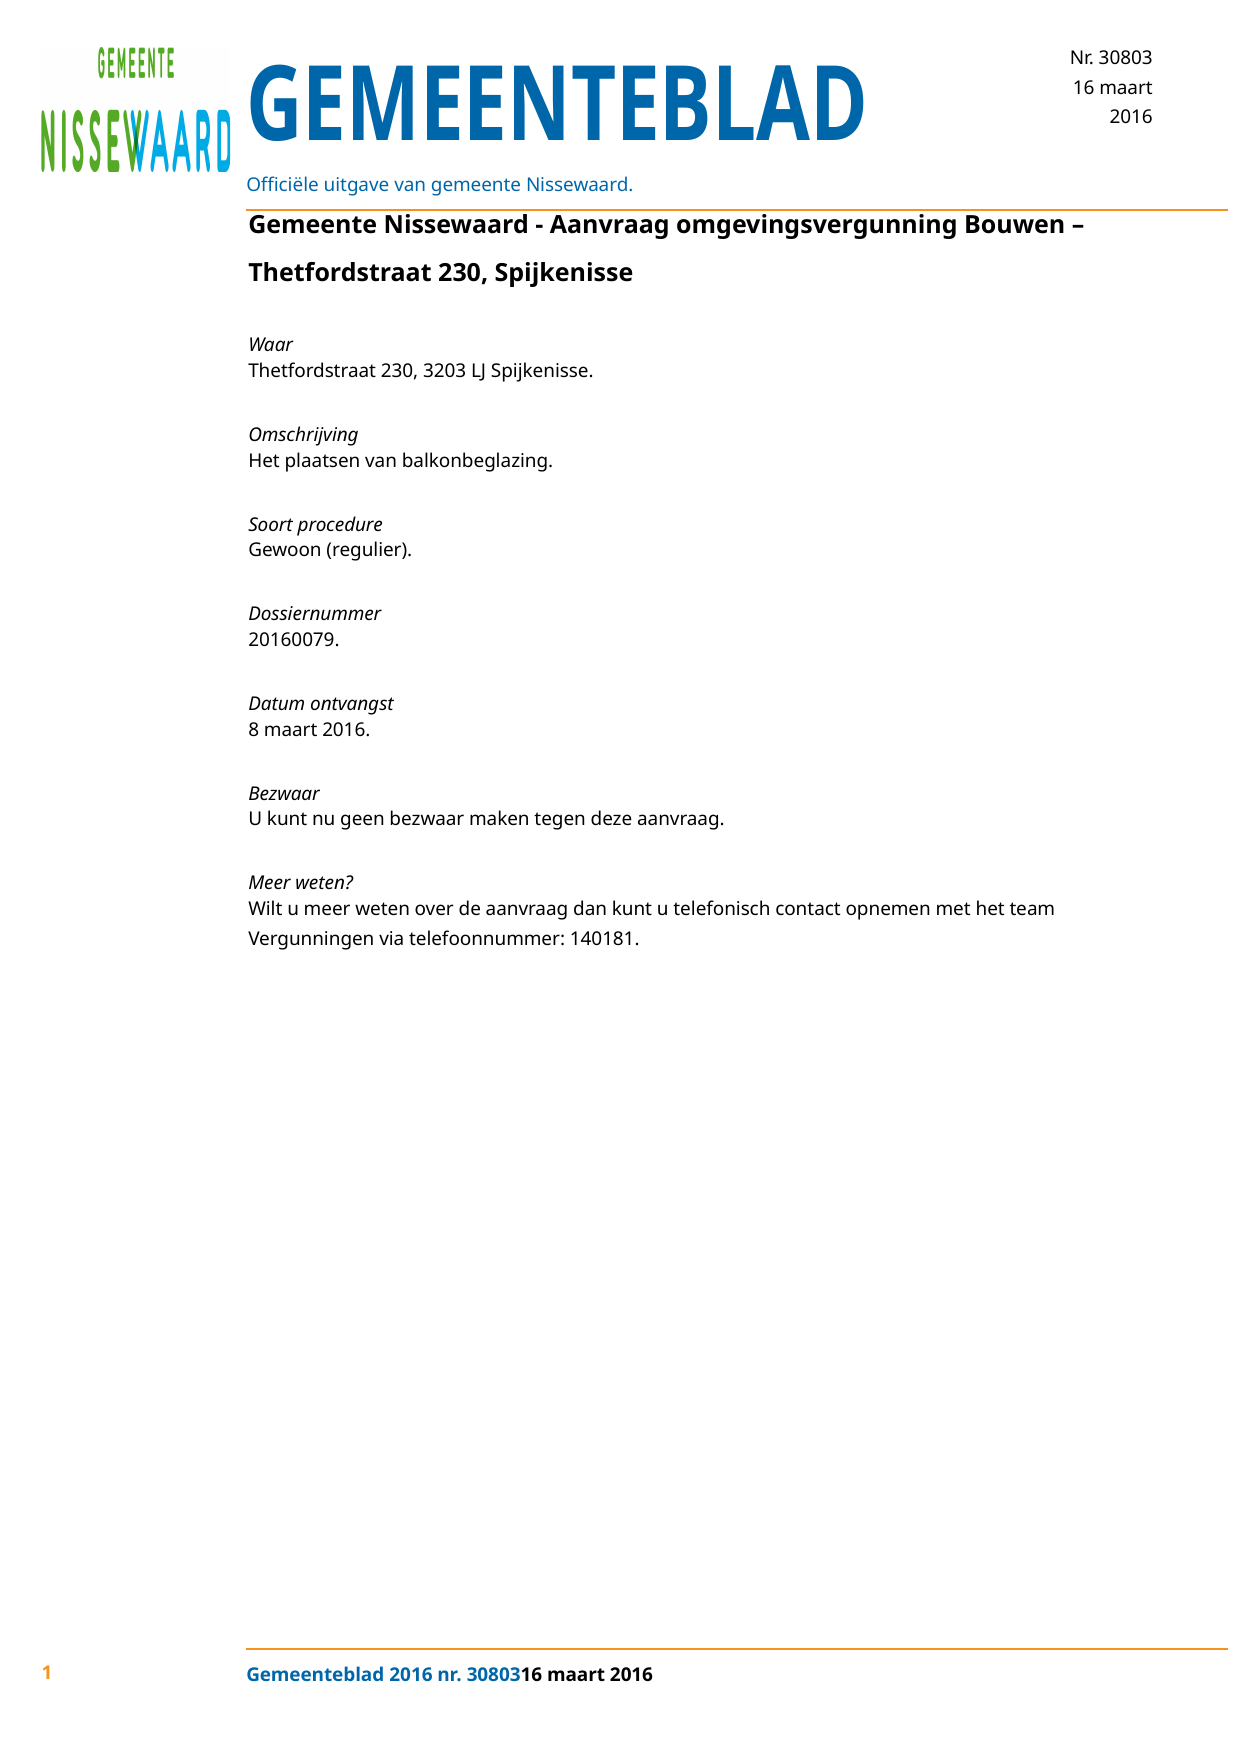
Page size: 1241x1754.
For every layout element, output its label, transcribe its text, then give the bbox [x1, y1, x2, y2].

text Omschrijving [248, 421, 1152, 447]
text 20160079. [248, 626, 1152, 652]
text Gewoon (regulier). [248, 537, 1152, 562]
text Waar [248, 331, 1152, 357]
picture [41, 47, 231, 172]
picture [201, 122, 206, 138]
text 8 maart 2016. [248, 716, 1152, 742]
picture [176, 157, 187, 172]
text Bezwaar [248, 780, 1152, 806]
picture [222, 122, 227, 160]
text Dossiernummer [248, 601, 1152, 626]
text Het plaatsen van balkonbeglazing. [248, 447, 1152, 473]
text U kunt nu geen bezwaar maken tegen deze aanvraag. [248, 806, 1152, 831]
text Datum ontvangst [248, 690, 1152, 716]
picture [200, 151, 206, 172]
text Gemeente Nissewaard - Aanvraag omgevingsvergunning Bouwen – Thetfordstraat 230, Spijkenisse [248, 211, 1152, 288]
text Wilt u meer weten over de aanvraag dan kunt u telefonisch contact opnemen met het team Vergunningen via telefoonnummer: 140181. [248, 895, 1152, 951]
text Meer weten? [248, 869, 1152, 895]
text Thetfordstraat 230, 3203 LJ Spijkenisse. [248, 357, 1152, 383]
picture [154, 157, 165, 172]
text Soort procedure [248, 511, 1152, 537]
